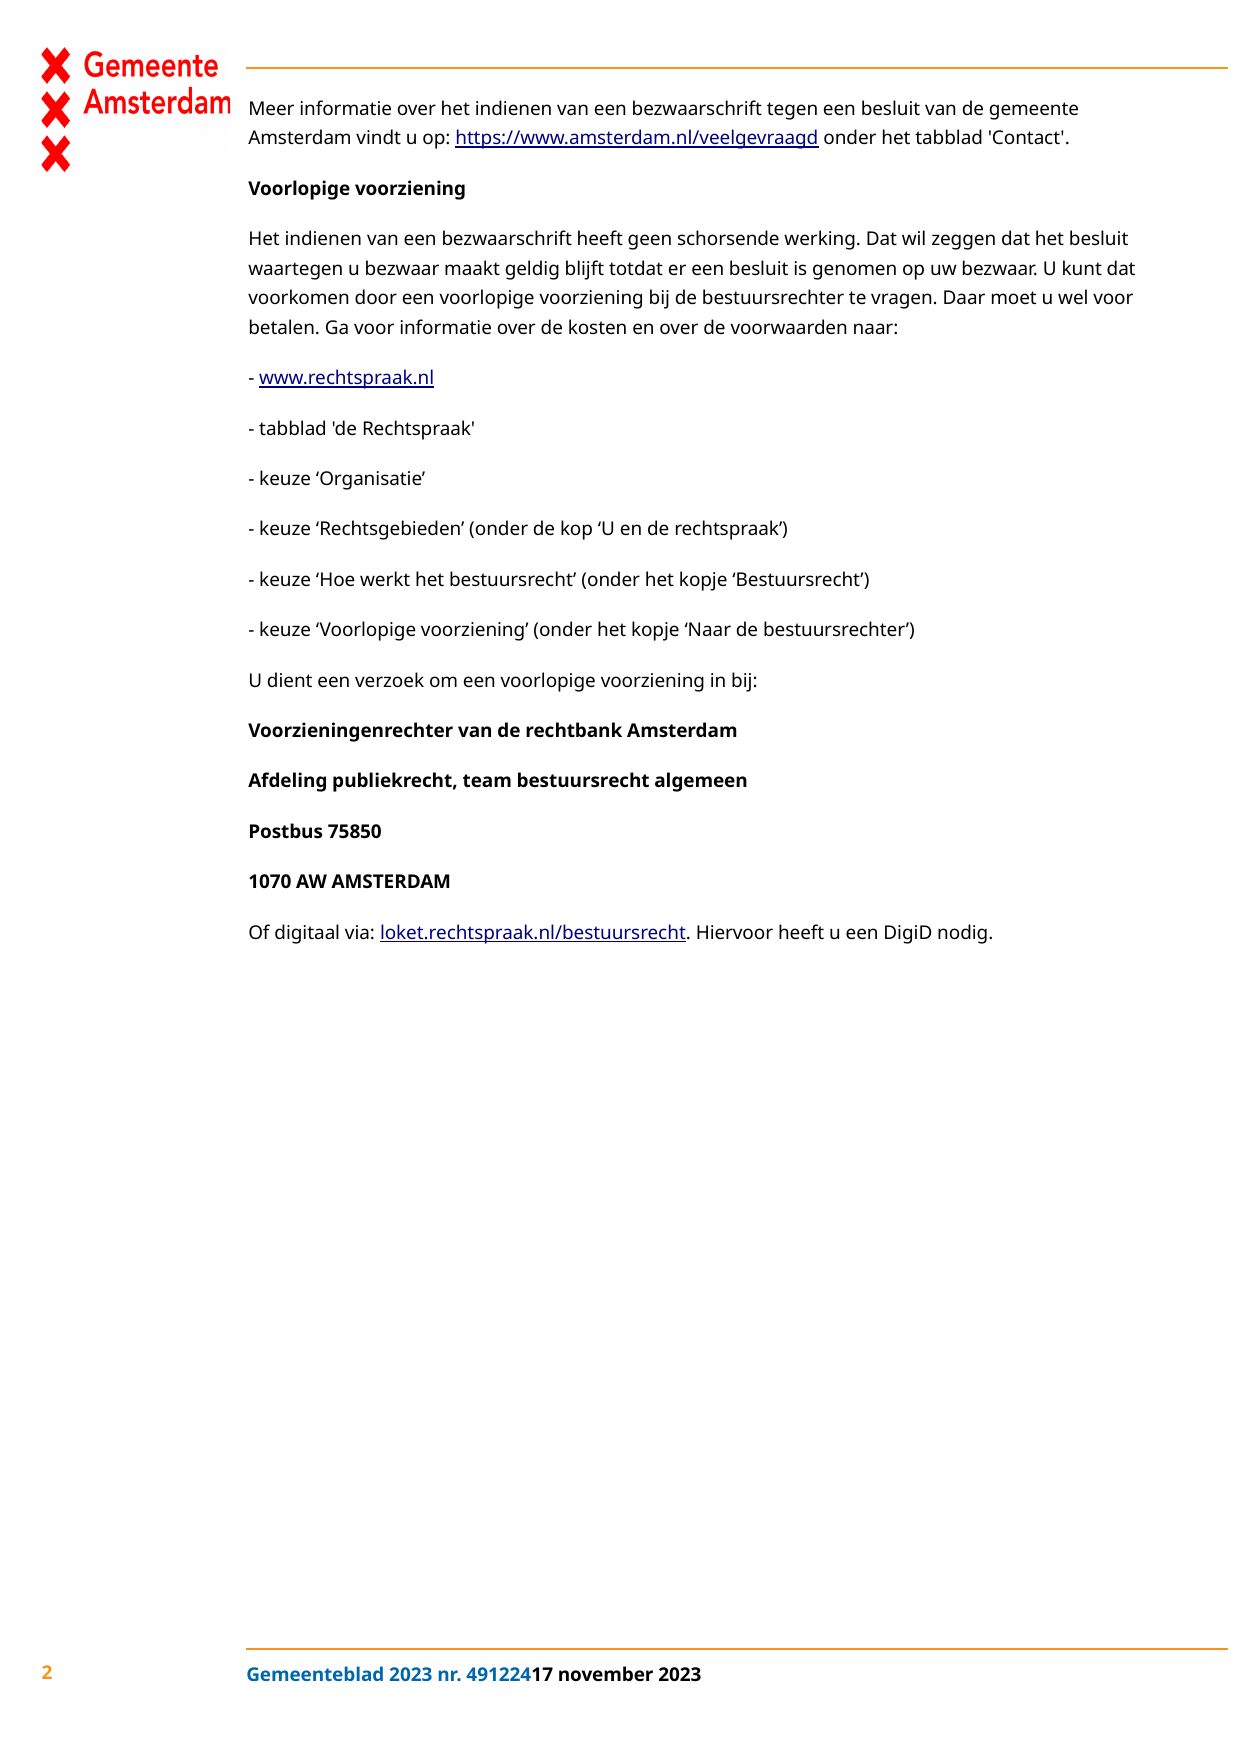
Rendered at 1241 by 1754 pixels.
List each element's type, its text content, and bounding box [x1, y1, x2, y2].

text - www.rechtspraak.nl [248, 364, 1152, 390]
text - tabblad 'de Rechtspraak' [248, 415, 1152, 441]
text U dient een verzoek om een voorlopige voorziening in bij: [248, 667, 1152, 693]
text Voorlopige voorziening [248, 175, 1152, 201]
text Het indienen van een bezwaarschrift heeft geen schorsende werking. Dat wil zeggen dat het besluit waartegen u bezwaar maakt geldig blijft totdat er een besluit is genomen op uw bezwaar. U kunt dat voorkomen door een voorlopige voorziening bij de bestuursrechter te vragen. Daar moet u wel voor betalen. Ga voor informatie over de kosten en over de voorwaarden naar: [248, 225, 1152, 340]
text 1070 AW AMSTERDAM [248, 868, 1152, 894]
text Meer informatie over het indienen van een bezwaarschrift tegen een besluit van de gemeente Amsterdam vindt u op: https://www.amsterdam.nl/veelgevraagd onder het tabblad 'Contact'. [248, 95, 1152, 150]
text Of digitaal via: loket.rechtspraak.nl/bestuursrecht. Hiervoor heeft u een DigiD nodig. [248, 919, 1152, 945]
text Voorzieningenrechter van de rechtbank Amsterdam [248, 717, 1152, 743]
text - keuze ‘Rechtsgebieden’ (onder de kop ‘U en de rechtspraak’) [248, 516, 1152, 541]
text - keuze ‘Hoe werkt het bestuursrecht’ (onder het kopje ‘Bestuursrecht’) [248, 566, 1152, 592]
text - keuze ‘Voorlopige voorziening’ (onder het kopje ‘Naar de bestuursrechter’) [248, 616, 1152, 642]
picture [41, 47, 231, 172]
text Postbus 75850 [248, 818, 1152, 844]
text - keuze ‘Organisatie’ [248, 465, 1152, 491]
text Afdeling publiekrecht, team bestuursrecht algemeen [248, 768, 1152, 793]
